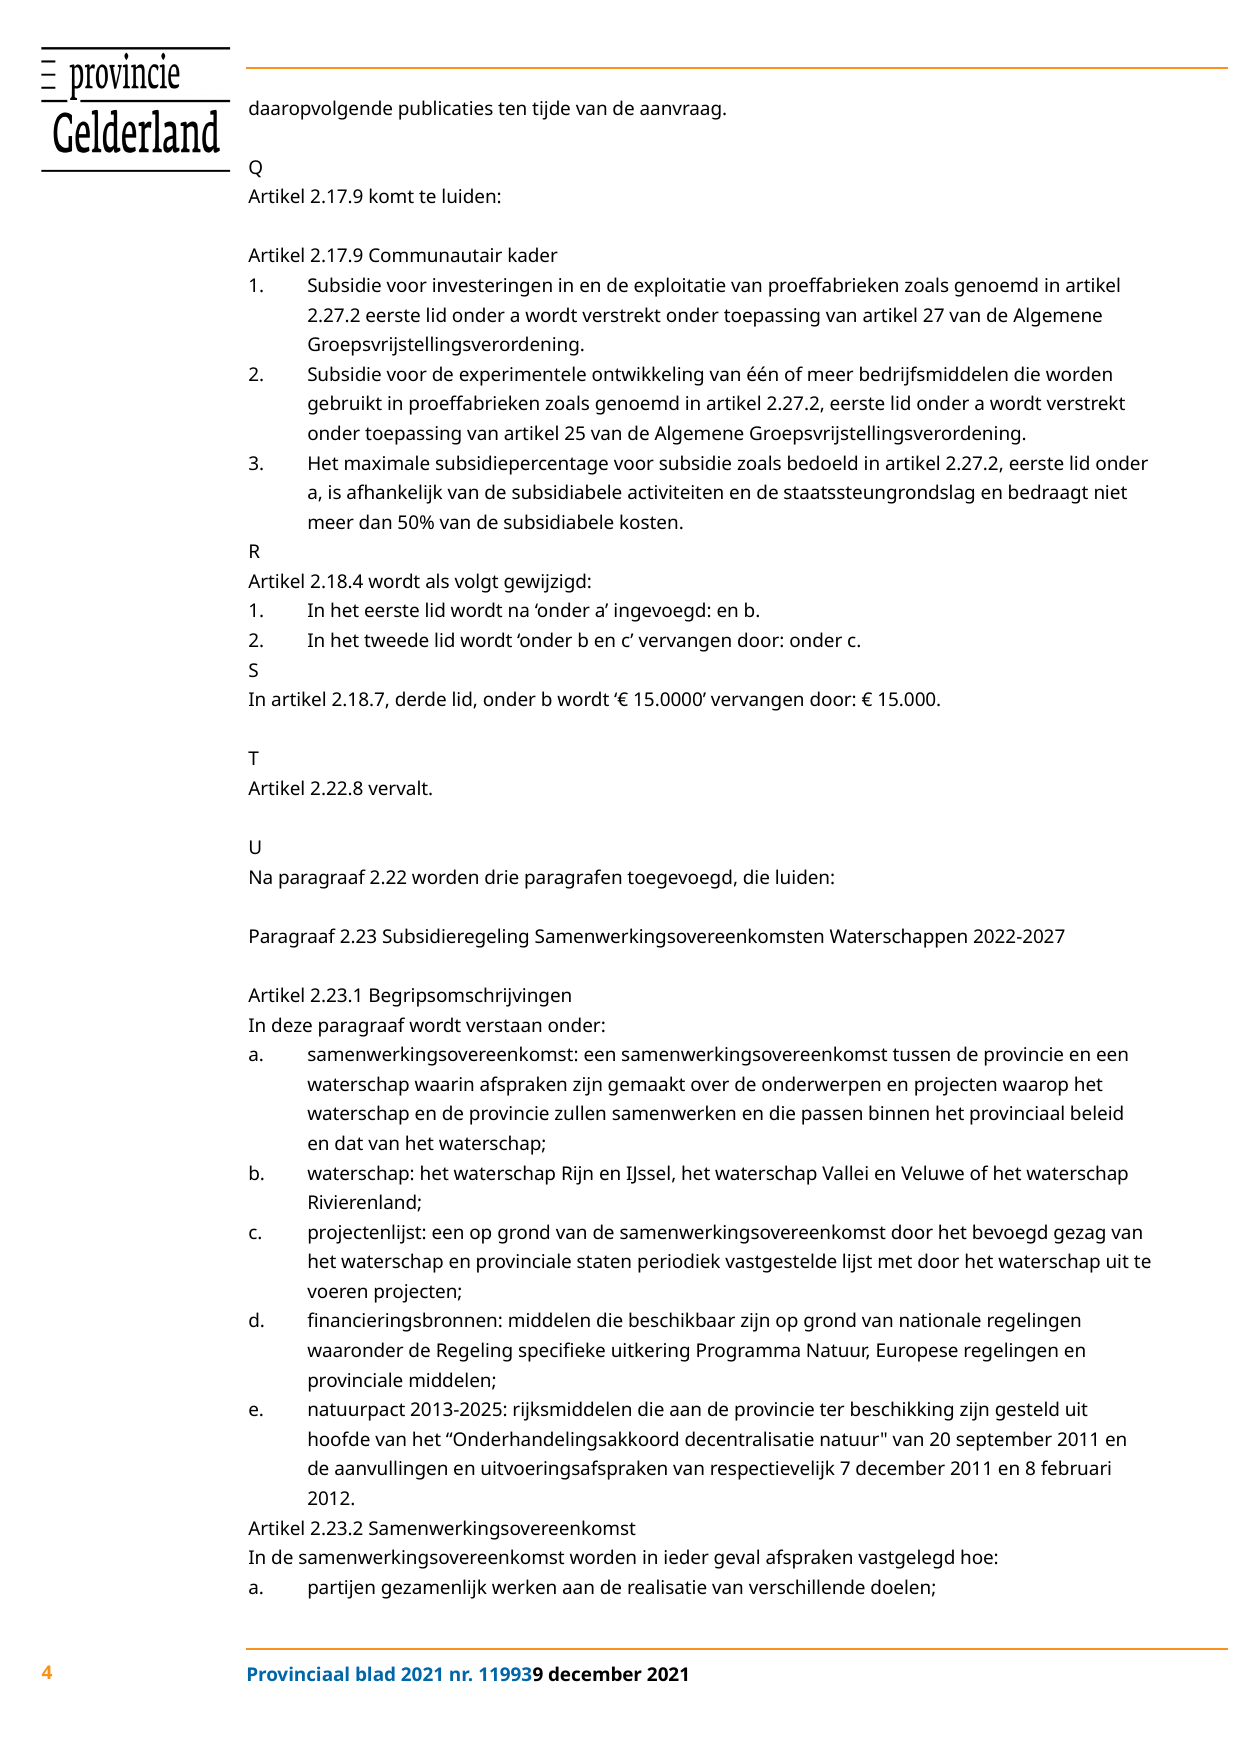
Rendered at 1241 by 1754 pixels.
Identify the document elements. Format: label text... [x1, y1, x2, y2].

text Na paragraaf 2.22 worden drie paragrafen toegevoegd, die luiden: [248, 864, 1152, 890]
text Artikel 2.17.9 Communautair kader [248, 243, 1152, 268]
text T [248, 746, 1152, 771]
list Subsidie voor investeringen in en de exploitatie van proeffabrieken zoals genoemd in artikel 2.27.2 eerste lid onder a wordt verstrekt onder toepassing van artikel 27 van de Algemene Groepsvrijstellingsverordening. [248, 272, 1152, 357]
list projectenlijst: een op grond van de samenwerkingsovereenkomst door het bevoegd gezag van het waterschap en provinciale staten periodiek vastgestelde lijst met door het waterschap uit te voeren projecten; [248, 1219, 1152, 1304]
text Artikel 2.22.8 vervalt. [248, 775, 1152, 801]
text In artikel 2.18.7, derde lid, onder b wordt ‘€ 15.0000’ vervangen door: € 15.000. [248, 686, 1152, 712]
text Artikel 2.17.9 komt te luiden: [248, 183, 1152, 209]
text Paragraaf 2.23 Subsidieregeling Samenwerkingsovereenkomsten Waterschappen 2022-2027 [248, 923, 1152, 949]
text Q [248, 154, 1152, 180]
text In deze paragraaf wordt verstaan onder: [248, 1012, 1152, 1038]
text S [248, 657, 1152, 683]
list partijen gezamenlijk werken aan de realisatie van verschillende doelen; [248, 1574, 1152, 1600]
text Artikel 2.23.1 Begripsomschrijvingen [248, 982, 1152, 1008]
list Het maximale subsidiepercentage voor subsidie zoals bedoeld in artikel 2.27.2, eerste lid onder a, is afhankelijk van de subsidiabele activiteiten en de staatssteungrondslag en bedraagt niet meer dan 50% van de subsidiabele kosten. [248, 450, 1152, 535]
text R [248, 538, 1152, 564]
list waterschap: het waterschap Rijn en IJssel, het waterschap Vallei en Veluwe of het waterschap Rivierenland; [248, 1160, 1152, 1215]
text Artikel 2.23.2 Samenwerkingsovereenkomst [248, 1515, 1152, 1541]
picture [41, 47, 231, 172]
list In het eerste lid wordt na ‘onder a’ ingevoegd: en b. [248, 598, 1152, 623]
text U [248, 834, 1152, 860]
text daaropvolgende publicaties ten tijde van de aanvraag. [248, 95, 1152, 121]
list samenwerkingsovereenkomst: een samenwerkingsovereenkomst tussen de provincie en een waterschap waarin afspraken zijn gemaakt over de onderwerpen en projecten waarop het waterschap en de provincie zullen samenwerken en die passen binnen het provinciaal beleid en dat van het waterschap; [248, 1041, 1152, 1156]
text In de samenwerkingsovereenkomst worden in ieder geval afspraken vastgelegd hoe: [248, 1544, 1152, 1570]
list In het tweede lid wordt ‘onder b en c’ vervangen door: onder c. [248, 627, 1152, 653]
text Artikel 2.18.4 wordt als volgt gewijzigd: [248, 568, 1152, 594]
list natuurpact 2013-2025: rijksmiddelen die aan de provincie ter beschikking zijn gesteld uit hoofde van het “Onderhandelingsakkoord decentralisatie natuur" van 20 september 2011 en de aanvullingen en uitvoeringsafspraken van respectievelijk 7 december 2011 en 8 februari 2012. [248, 1396, 1152, 1511]
list financieringsbronnen: middelen die beschikbaar zijn op grond van nationale regelingen waaronder de Regeling specifieke uitkering Programma Natuur, Europese regelingen en provinciale middelen; [248, 1308, 1152, 1393]
list Subsidie voor de experimentele ontwikkeling van één of meer bedrijfsmiddelen die worden gebruikt in proeffabrieken zoals genoemd in artikel 2.27.2, eerste lid onder a wordt verstrekt onder toepassing van artikel 25 van de Algemene Groepsvrijstellingsverordening. [248, 361, 1152, 446]
